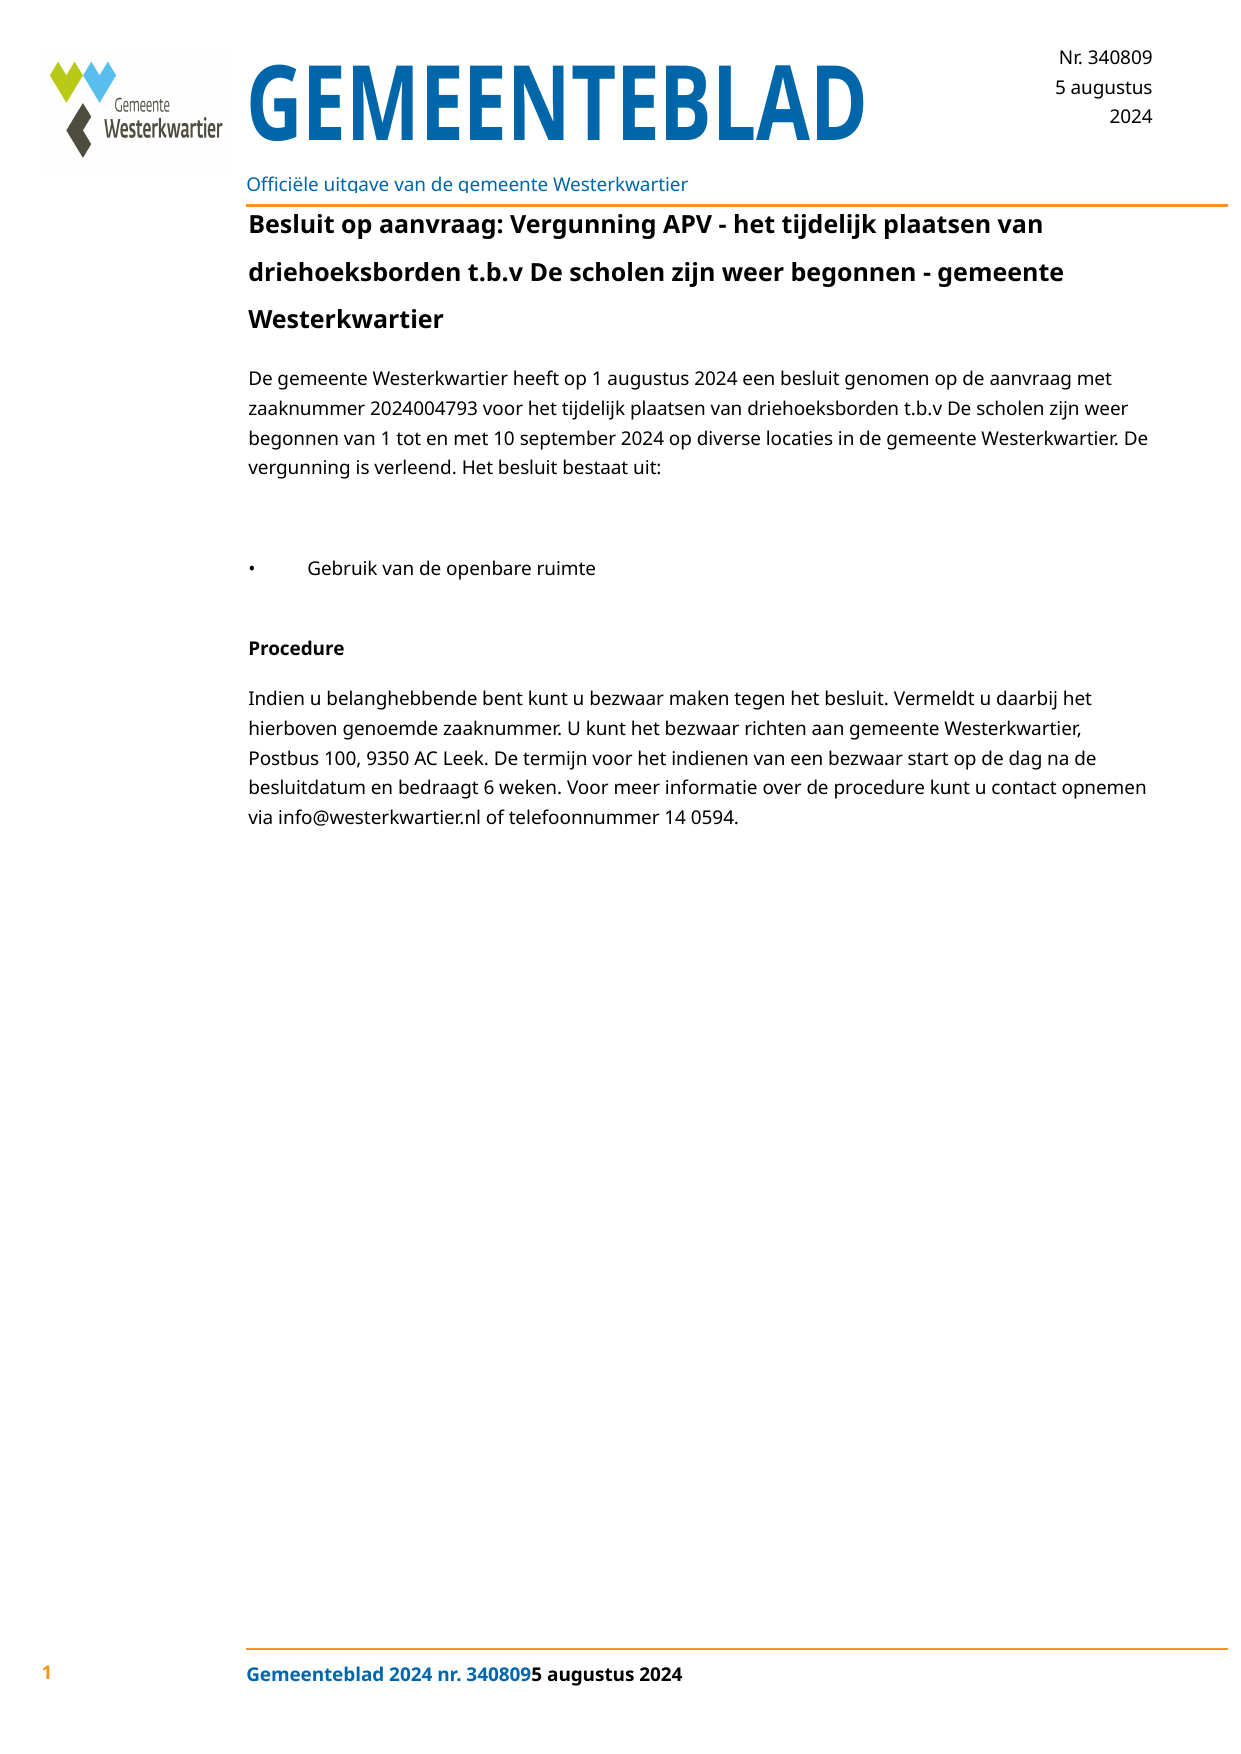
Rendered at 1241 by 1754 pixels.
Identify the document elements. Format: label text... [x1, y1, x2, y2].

text De gemeente Westerkwartier heeft op 1 augustus 2024 een besluit genomen op de aanvraag met zaaknummer 2024004793 voor het tijdelijk plaatsen van driehoeksborden t.b.v De scholen zijn weer begonnen van 1 tot en met 10 september 2024 op diverse locaties in de gemeente Westerkwartier. De vergunning is verleend. Het besluit bestaat uit: [248, 366, 1152, 480]
picture [41, 47, 231, 172]
list Gebruik van de openbare ruimte [248, 555, 1152, 581]
text Indien u belanghebbende bent kunt u bezwaar maken tegen het besluit. Vermeldt u daarbij het hierboven genoemde zaaknummer. U kunt het bezwaar richten aan gemeente Westerkwartier, Postbus 100, 9350 AC Leek. De termijn voor het indienen van een bezwaar start op de dag na de besluitdatum en bedraagt 6 weken. Voor meer informatie over de procedure kunt u contact opnemen via info@westerkwartier.nl of telefoonnummer 14 0594. [248, 686, 1152, 829]
text Besluit op aanvraag: Vergunning APV - het tijdelijk plaatsen van driehoeksborden t.b.v De scholen zijn weer begonnen - gemeente Westerkwartier [248, 207, 1152, 336]
text Procedure [248, 635, 1152, 661]
